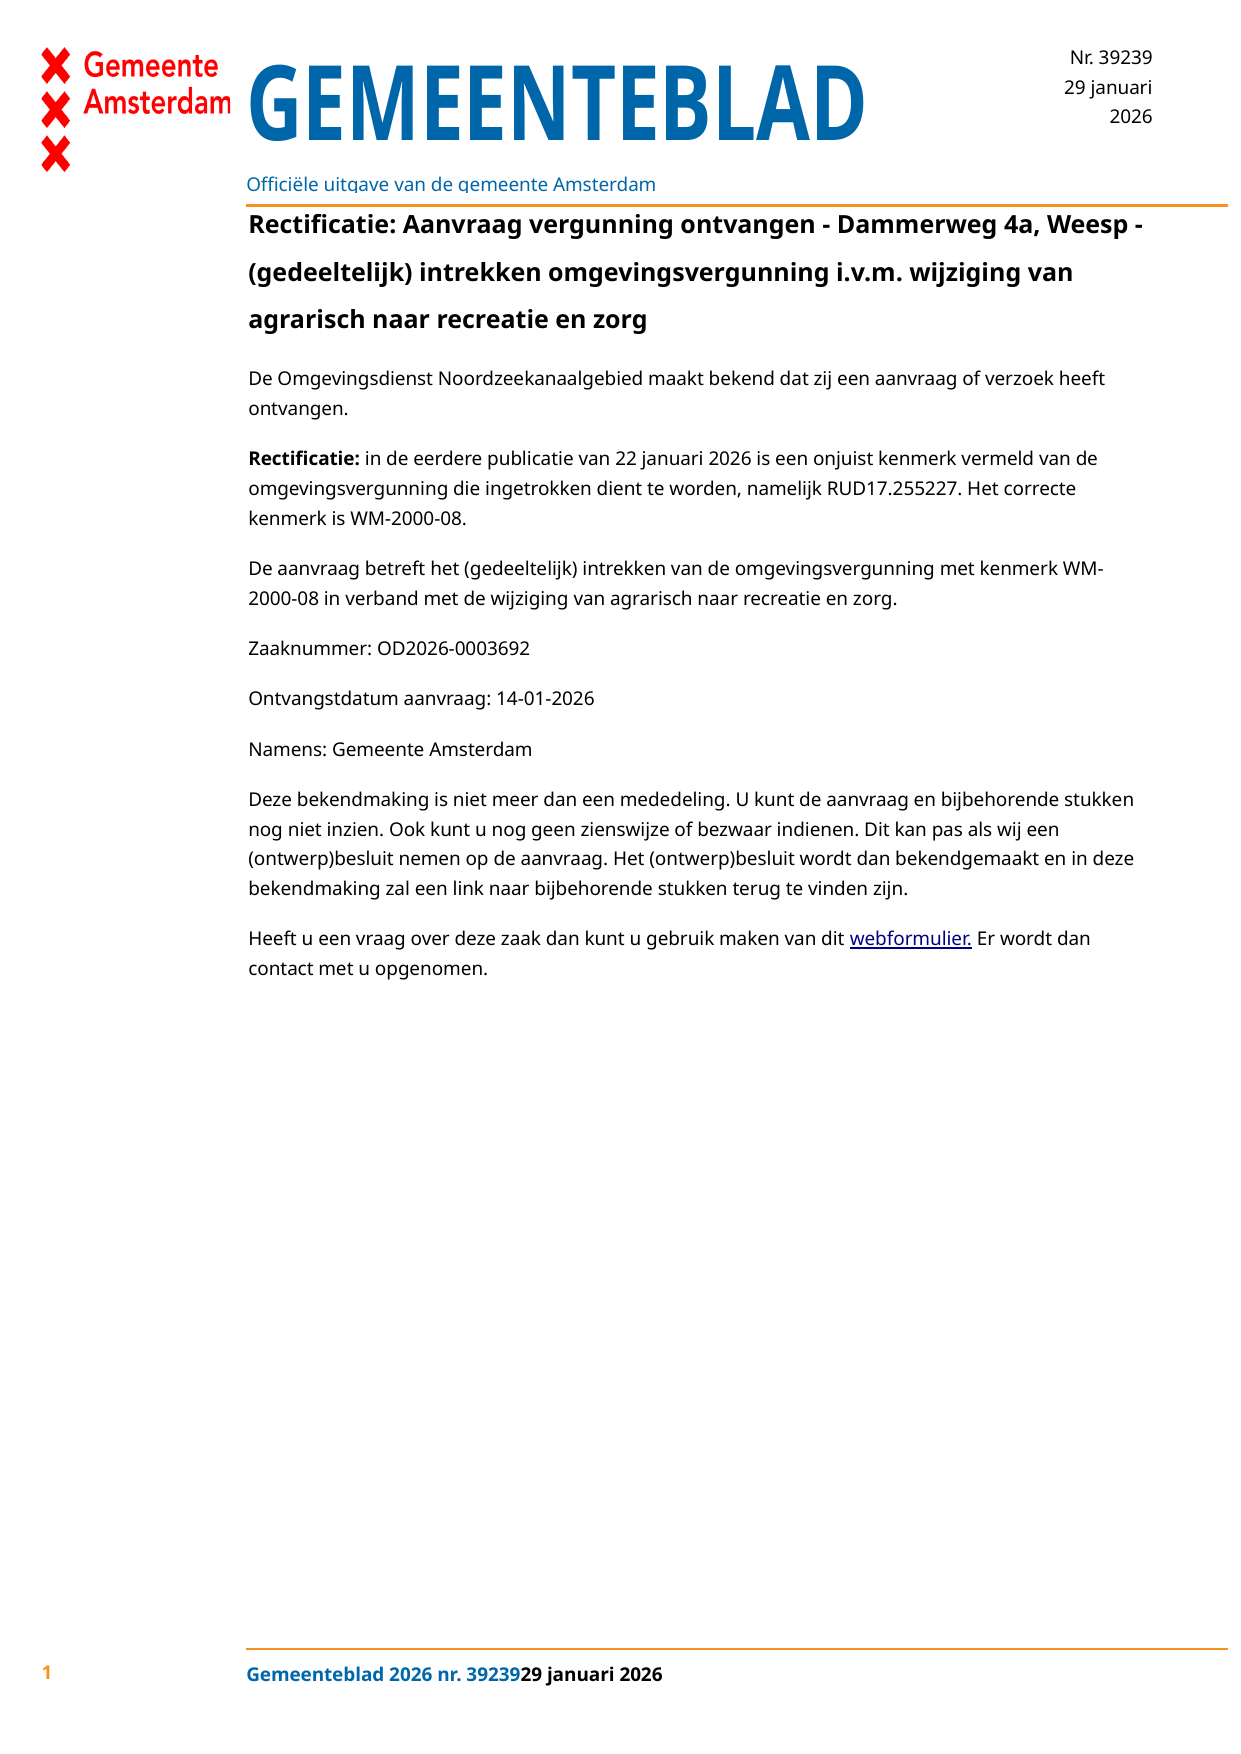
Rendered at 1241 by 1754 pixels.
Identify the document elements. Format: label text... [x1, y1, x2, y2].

text Ontvangstdatum aanvraag: 14-01-2026 [248, 686, 1152, 711]
text Rectificatie: Aanvraag vergunning ontvangen - Dammerweg 4a, Weesp - (gedeeltelijk) intrekken omgevingsvergunning i.v.m. wijziging van agrarisch naar recreatie en zorg [248, 207, 1152, 336]
text De Omgevingsdienst Noordzeekanaalgebied maakt bekend dat zij een aanvraag of verzoek heeft ontvangen. [248, 366, 1152, 421]
picture [41, 47, 231, 172]
text De aanvraag betreft het (gedeeltelijk) intrekken van de omgevingsvergunning met kenmerk WM-2000-08 in verband met de wijziging van agrarisch naar recreatie en zorg. [248, 555, 1152, 610]
text Deze bekendmaking is niet meer dan een mededeling. U kunt de aanvraag en bijbehorende stukken nog niet inzien. Ook kunt u nog geen zienswijze of bezwaar indienen. Dit kan pas als wij een (ontwerp)besluit nemen op de aanvraag. Het (ontwerp)besluit wordt dan bekendgemaakt en in deze bekendmaking zal een link naar bijbehorende stukken terug te vinden zijn. [248, 786, 1152, 901]
text Rectificatie: in de eerdere publicatie van 22 januari 2026 is een onjuist kenmerk vermeld van de omgevingsvergunning die ingetrokken dient te worden, namelijk RUD17.255227. Het correcte kenmerk is WM-2000-08. [248, 446, 1152, 530]
text Namens: Gemeente Amsterdam [248, 736, 1152, 762]
text Zaaknummer: OD2026-0003692 [248, 635, 1152, 661]
text Heeft u een vraag over deze zaak dan kunt u gebruik maken van dit webformulier. Er wordt dan contact met u opgenomen. [248, 926, 1152, 981]
